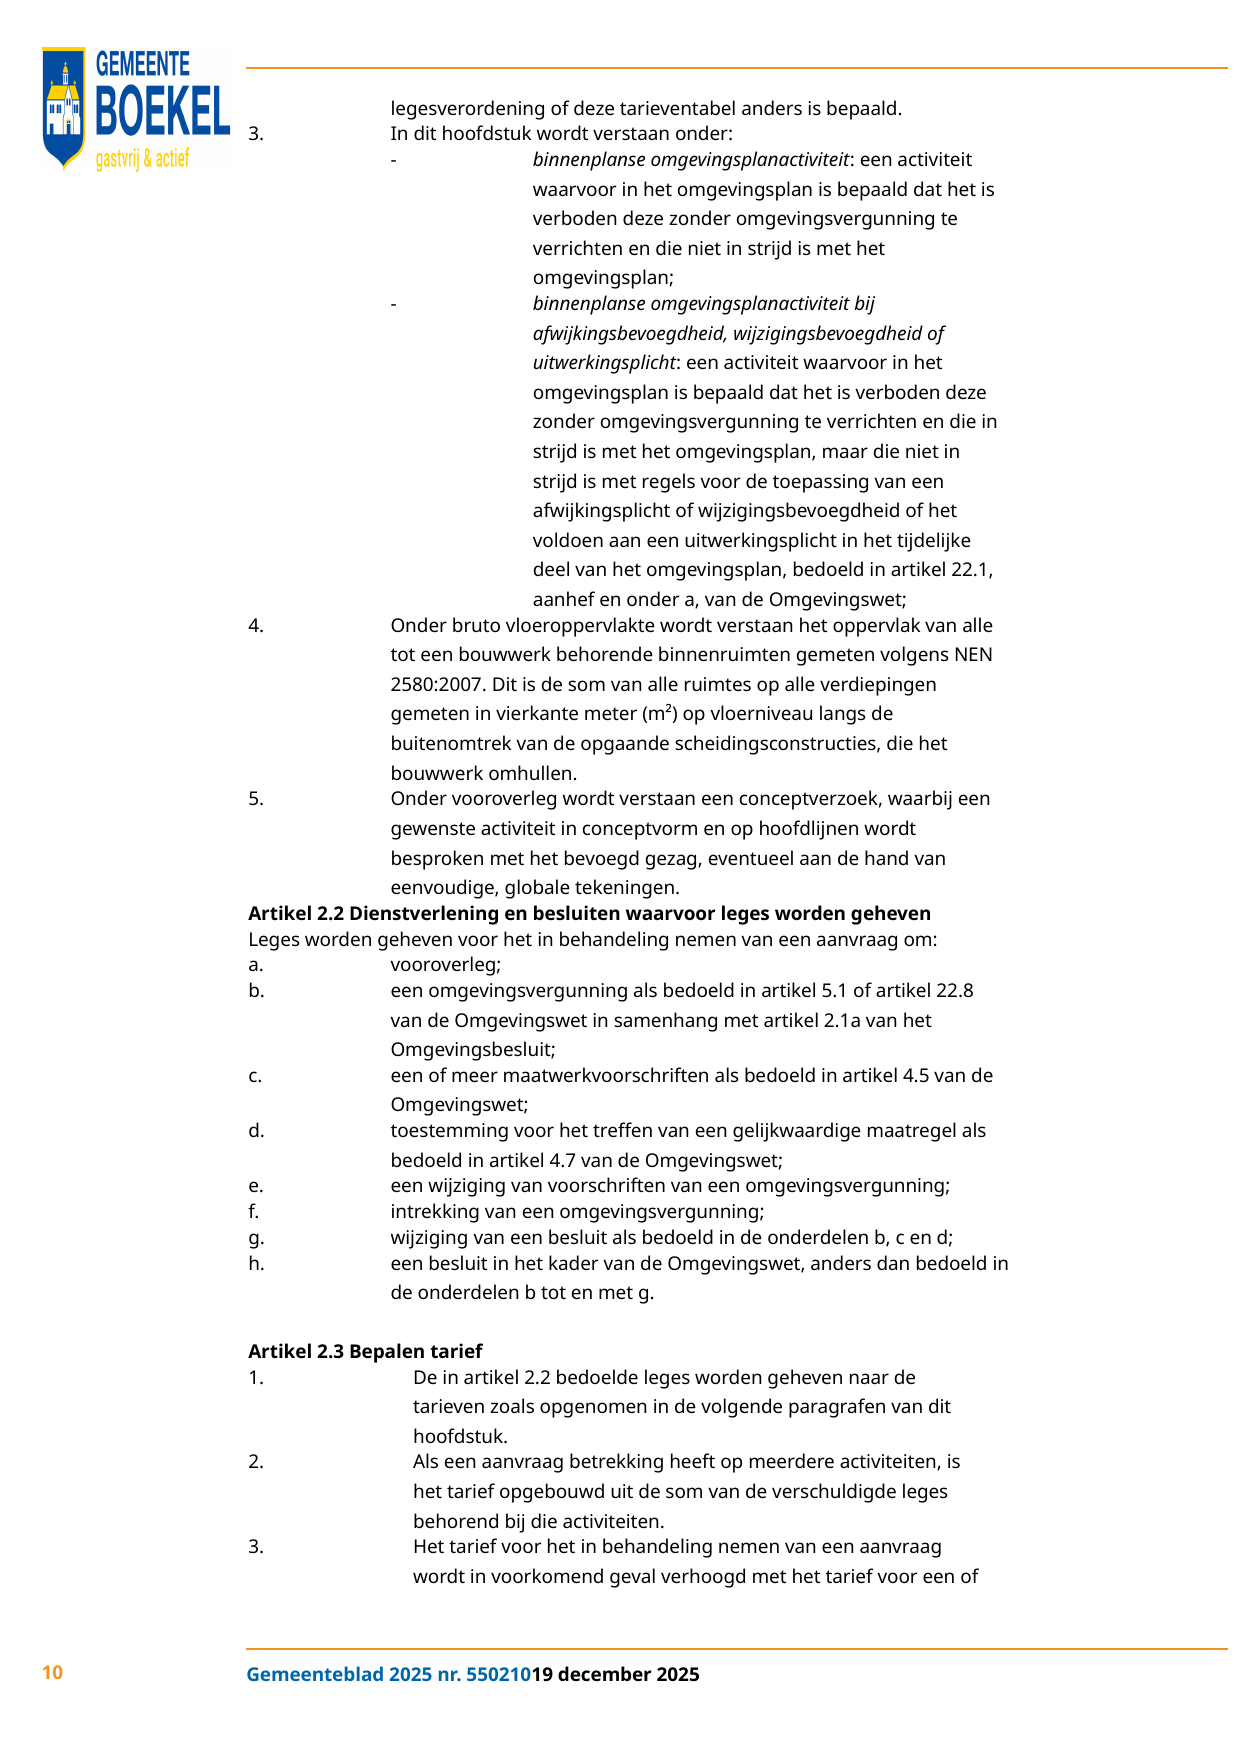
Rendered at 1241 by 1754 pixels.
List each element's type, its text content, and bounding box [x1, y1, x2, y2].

table_cell a. [248, 951, 390, 977]
table_cell [1009, 290, 1152, 612]
table_cell [1009, 146, 1152, 290]
table_cell [1009, 121, 1152, 146]
table_cell 1. [248, 1364, 413, 1449]
table_cell 3. [248, 121, 390, 146]
table_cell [1009, 1224, 1152, 1250]
table_cell 2. [248, 1449, 413, 1534]
table_cell In dit hoofdstuk wordt verstaan onder: [390, 121, 1009, 146]
table_cell - [390, 290, 533, 612]
table_cell Als een aanvraag betrekking heeft op meerdere activiteiten, is het tarief opgebouwd uit de som van de verschuldigde leges behorend bij die activiteiten. [413, 1449, 987, 1534]
table_cell [1009, 977, 1152, 1062]
table_cell f. [248, 1199, 390, 1224]
table_cell wijziging van een besluit als bedoeld in de onderdelen b, c en d; [390, 1224, 1009, 1250]
table_cell [1009, 1062, 1152, 1117]
table_cell c. [248, 1062, 390, 1117]
table_cell 3. [248, 1534, 413, 1589]
table_cell Leges worden geheven voor het in behandeling nemen van een aanvraag om: [248, 926, 1009, 951]
table_cell - [390, 146, 533, 290]
table_cell [1009, 1199, 1152, 1224]
table_cell intrekking van een omgevingsvergunning; [390, 1199, 1009, 1224]
table_header [987, 1338, 1152, 1364]
table_cell Artikel 2.2 Dienstverlening en besluiten waarvoor leges worden geheven [248, 900, 1009, 926]
table_cell [1009, 1118, 1152, 1173]
table_cell [1009, 926, 1152, 951]
table_cell [987, 1534, 1152, 1589]
table_header Artikel 2.3 Bepalen tarief [248, 1338, 987, 1364]
table_cell vooroverleg; [390, 951, 1009, 977]
table_cell De in artikel 2.2 bedoelde leges worden geheven naar de tarieven zoals opgenomen in de volgende paragrafen van dit hoofdstuk. [413, 1364, 987, 1449]
table_cell een besluit in het kader van de Omgevingswet, anders dan bedoeld in de onderdelen b tot en met g. [390, 1250, 1009, 1305]
table_cell [1009, 786, 1152, 900]
table_cell toestemming voor het treffen van een gelijkwaardige maatregel als bedoeld in artikel 4.7 van de Omgevingswet; [390, 1118, 1009, 1173]
table_cell e. [248, 1173, 390, 1198]
table_cell b. [248, 977, 390, 1062]
table_cell [987, 1364, 1152, 1449]
table_cell Het tarief voor het in behandeling nemen van een aanvraag wordt in voorkomend geval verhoogd met het tarief voor een of [413, 1534, 987, 1589]
table_cell een wijziging van voorschriften van een omgevingsvergunning; [390, 1173, 1009, 1198]
table_cell [1009, 951, 1152, 977]
table_cell [1009, 900, 1152, 926]
table_cell g. [248, 1224, 390, 1250]
table_cell legesverordening of deze tarieventabel anders is bepaald. [390, 95, 1009, 121]
table_cell een omgevingsvergunning als bedoeld in artikel 5.1 of artikel 22.8 van de Omgevingswet in samenhang met artikel 2.1a van het Omgevingsbesluit; [390, 977, 1009, 1062]
table_cell h. [248, 1250, 390, 1305]
table_cell [1009, 1173, 1152, 1198]
picture [41, 47, 231, 172]
table_cell een of meer maatwerkvoorschriften als bedoeld in artikel 4.5 van de Omgevingswet; [390, 1062, 1009, 1117]
table_cell Onder vooroverleg wordt verstaan een conceptverzoek, waarbij een gewenste activiteit in conceptvorm en op hoofdlijnen wordt besproken met het bevoegd gezag, eventueel aan de hand van eenvoudige, globale tekeningen. [390, 786, 1009, 900]
table_cell [1009, 1250, 1152, 1305]
table_cell [248, 290, 390, 612]
table_cell d. [248, 1118, 390, 1173]
table_cell 5. [248, 786, 390, 900]
table_cell binnenplanse omgevingsplanactiviteit bij afwijkingsbevoegdheid, wijzigingsbevoegdheid of uitwerkingsplicht: een activiteit waarvoor in het omgevingsplan is bepaald dat het is verboden deze zonder omgevingsvergunning te verrichten en die in strijd is met het omgevingsplan, maar die niet in strijd is met regels voor de toepassing van een afwijkingsplicht of wijzigingsbevoegdheid of het voldoen aan een uitwerkingsplicht in het tijdelijke deel van het omgevingsplan, bedoeld in artikel 22.1, aanhef en onder a, van de Omgevingswet; [533, 290, 1009, 612]
table_cell [248, 95, 390, 121]
table_cell binnenplanse omgevingsplanactiviteit: een activiteit waarvoor in het omgevingsplan is bepaald dat het is verboden deze zonder omgevingsvergunning te verrichten en die niet in strijd is met het omgevingsplan; [533, 146, 1009, 290]
table_cell Onder bruto vloeroppervlakte wordt verstaan het oppervlak van alle tot een bouwwerk behorende binnenruimten gemeten volgens NEN 2580:2007. Dit is de som van alle ruimtes op alle verdiepingen gemeten in vierkante meter (m²) op vloerniveau langs de buitenomtrek van de opgaande scheidingsconstructies, die het bouwwerk omhullen. [390, 612, 1009, 786]
table_cell 4. [248, 612, 390, 786]
table_cell [248, 146, 390, 290]
table_cell [987, 1449, 1152, 1534]
table_cell [1009, 612, 1152, 786]
table_cell [1009, 95, 1152, 121]
